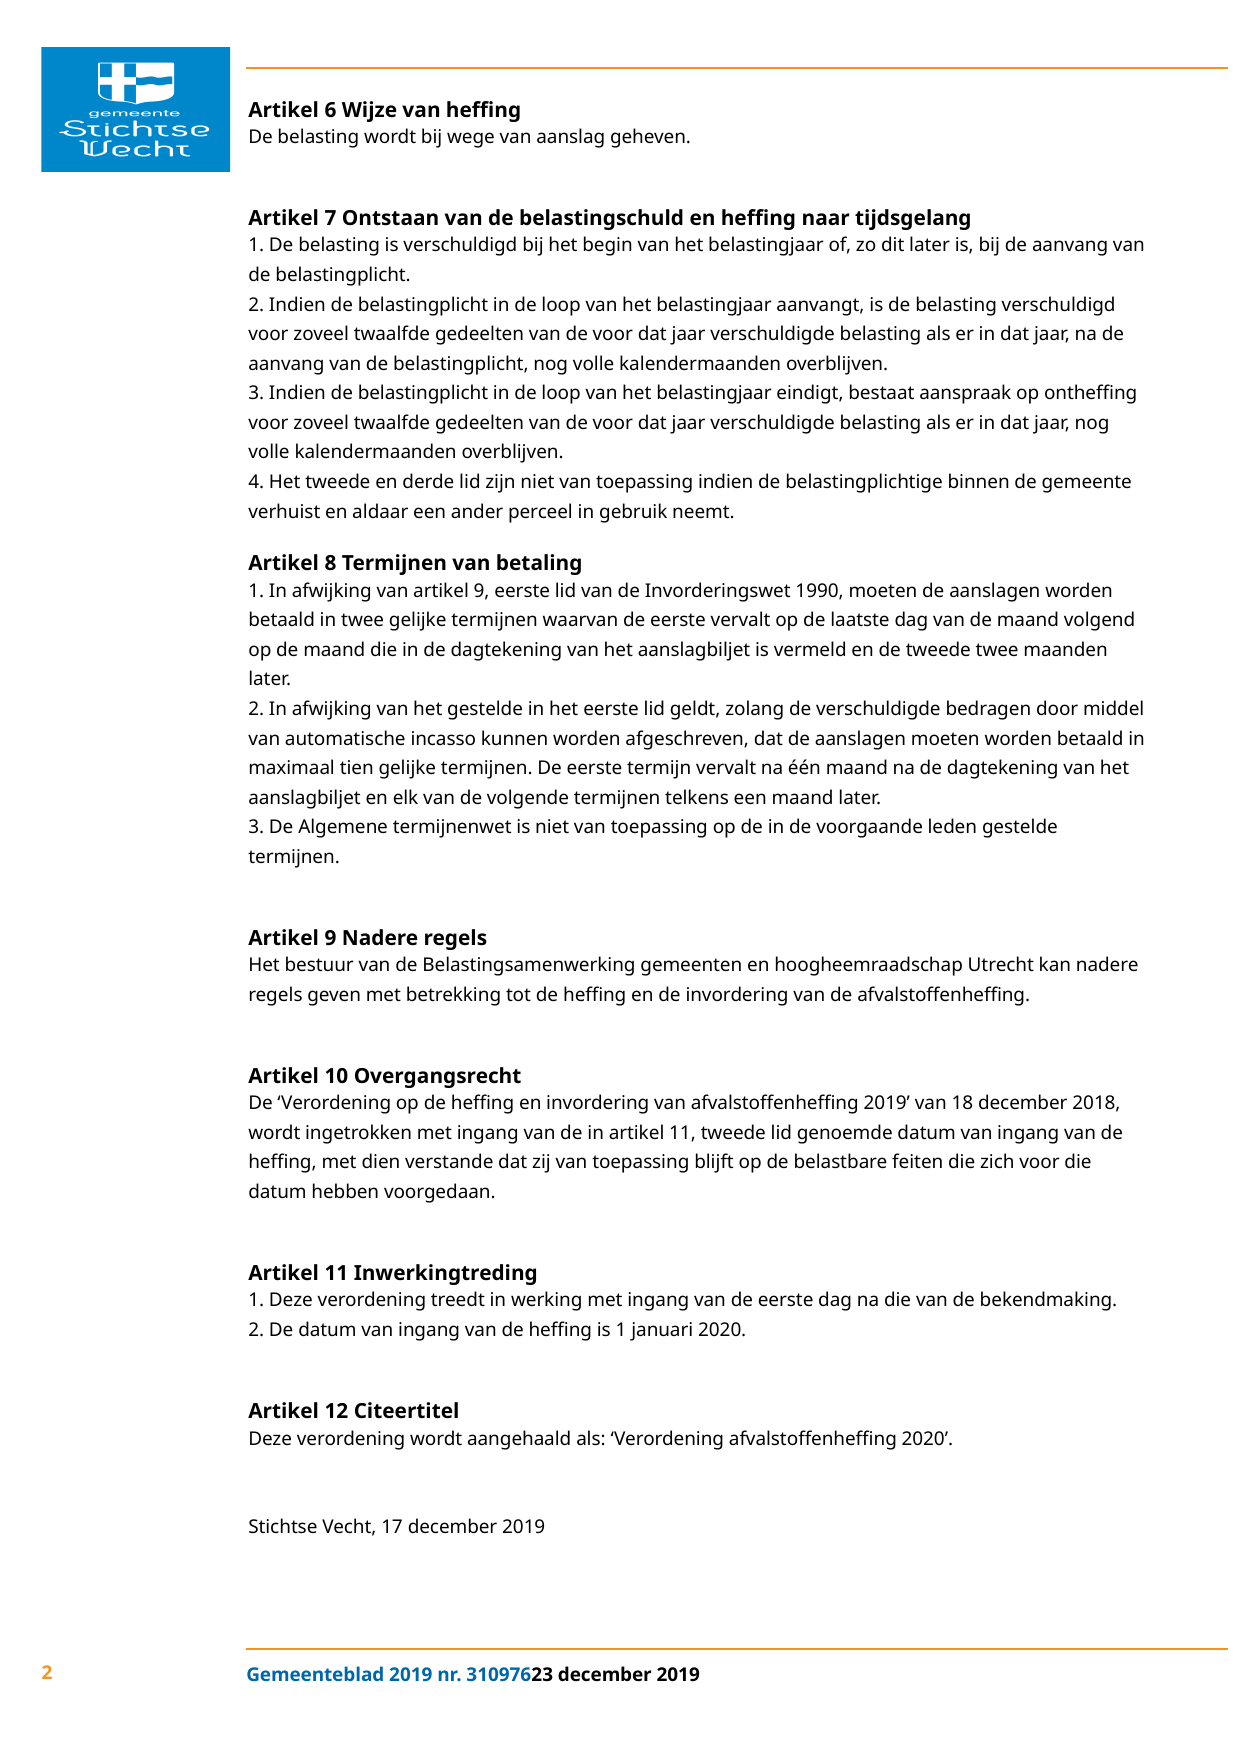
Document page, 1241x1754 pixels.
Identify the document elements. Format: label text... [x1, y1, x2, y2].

text 3. Indien de belastingplicht in de loop van het belastingjaar eindigt, bestaat aanspraak op ontheffing voor zoveel twaalfde gedeelten van de voor dat jaar verschuldigde belasting als er in dat jaar, nog volle kalendermaanden overblijven. [248, 379, 1152, 464]
text Stichtse Vecht, 17 december 2019 [248, 1513, 1152, 1539]
text 2. Indien de belastingplicht in de loop van het belastingjaar aanvangt, is de belasting verschuldigd voor zoveel twaalfde gedeelten van de voor dat jaar verschuldigde belasting als er in dat jaar, na de aanvang van de belastingplicht, nog volle kalendermaanden overblijven. [248, 291, 1152, 376]
text Artikel 6 Wijze van heffing [248, 95, 1152, 123]
text Artikel 8 Termijnen van betaling [248, 548, 1152, 577]
text De belasting wordt bij wege van aanslag geheven. [248, 123, 1152, 149]
text Artikel 7 Ontstaan van de belastingschuld en heffing naar tijdsgelang [248, 203, 1152, 232]
text Deze verordening wordt aangehaald als: ‘Verordening afvalstoffenheffing 2020’. [248, 1425, 1152, 1450]
text 1. Deze verordening treedt in werking met ingang van de eerste dag na die van de bekendmaking. [248, 1287, 1152, 1312]
text Artikel 10 Overgangsrecht [248, 1061, 1152, 1089]
text De ‘Verordening op de heffing en invordering van afvalstoffenheffing 2019’ van 18 december 2018, wordt ingetrokken met ingang van de in artikel 11, tweede lid genoemde datum van ingang van de heffing, met dien verstande dat zij van toepassing blijft op de belastbare feiten die zich voor die datum hebben voorgedaan. [248, 1089, 1152, 1204]
text Artikel 9 Nadere regels [248, 923, 1152, 951]
picture [137, 63, 174, 103]
text Artikel 12 Citeertitel [248, 1396, 1152, 1425]
text 2. In afwijking van het gestelde in het eerste lid geldt, zolang de verschuldigde bedragen door middel van automatische incasso kunnen worden afgeschreven, dat de aanslagen moeten worden betaald in maximaal tien gelijke termijnen. De eerste termijn vervalt na één maand na de dagtekening van het aanslagbiljet en elk van de volgende termijnen telkens een maand later. [248, 695, 1152, 809]
text 4. Het tweede en derde lid zijn niet van toepassing indien de belastingplichtige binnen de gemeente verhuist en aldaar een ander perceel in gebruik neemt. [248, 468, 1152, 524]
text 3. De Algemene termijnenwet is niet van toepassing op de in de voorgaande leden gestelde termijnen. [248, 813, 1152, 869]
text Het bestuur van de Belastingsamenwerking gemeenten en hoogheemraadschap Utrecht kan nadere regels geven met betrekking tot de heffing en de invordering van de afvalstoffenheffing. [248, 951, 1152, 1007]
text Artikel 11 Inwerkingtreding [248, 1258, 1152, 1287]
text 1. In afwijking van artikel 9, eerste lid van de Invorderingswet 1990, moeten de aanslagen worden betaald in twee gelijke termijnen waarvan de eerste vervalt op de laatste dag van de maand volgend op de maand die in de dagtekening van het aanslagbiljet is vermeld en de tweede twee maanden later. [248, 577, 1152, 691]
text 2. De datum van ingang van de heffing is 1 januari 2020. [248, 1316, 1152, 1342]
picture [99, 63, 135, 101]
text 1. De belasting is verschuldigd bij het begin van het belastingjaar of, zo dit later is, bij de aanvang van de belastingplicht. [248, 232, 1152, 287]
